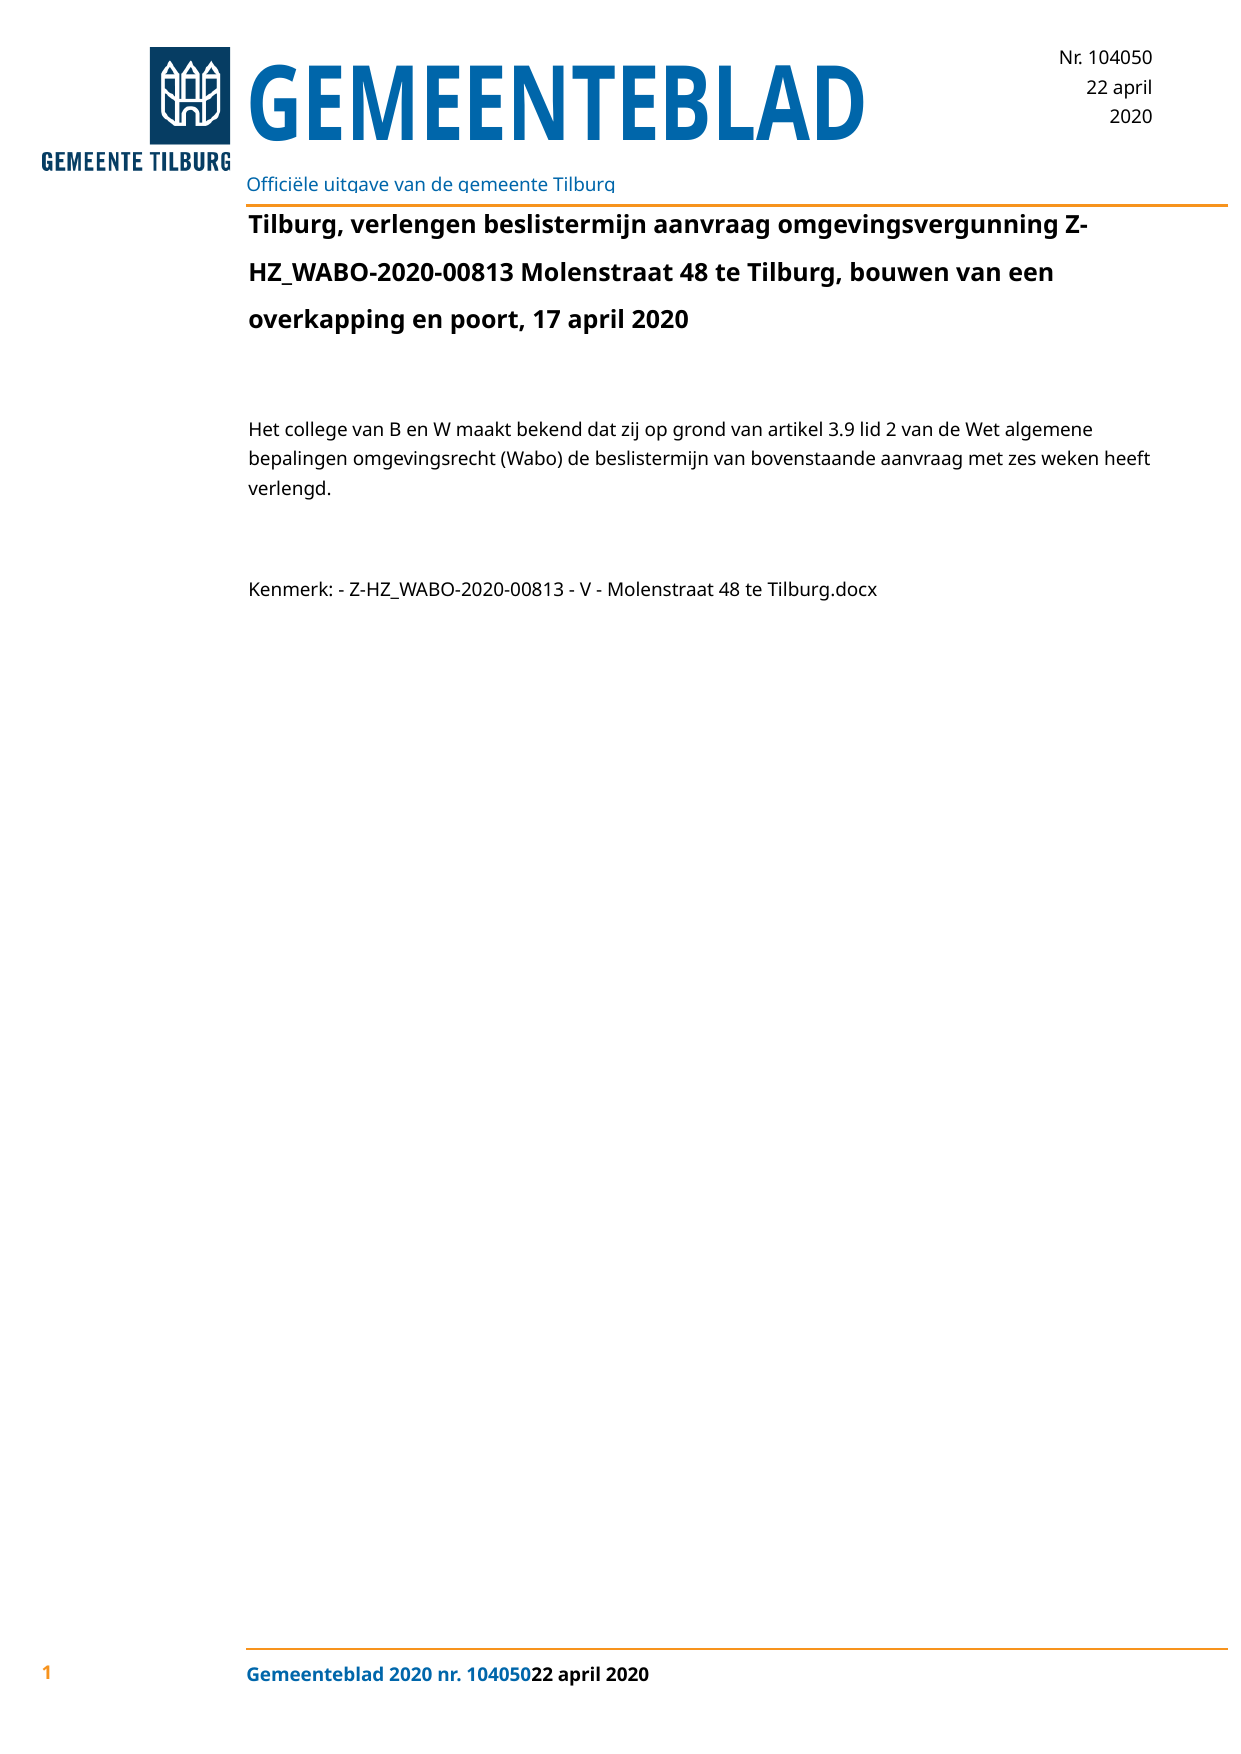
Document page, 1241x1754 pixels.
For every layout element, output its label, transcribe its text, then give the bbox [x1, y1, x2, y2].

picture [41, 47, 231, 172]
text Kenmerk: - Z-HZ_WABO-2020-00813 - V - Molenstraat 48 te Tilburg.docx [248, 576, 1152, 602]
text Tilburg, verlengen beslistermijn aanvraag omgevingsvergunning Z-HZ_WABO-2020-00813 Molenstraat 48 te Tilburg, bouwen van een overkapping en poort, 17 april 2020 [248, 207, 1152, 336]
text Het college van B en W maakt bekend dat zij op grond van artikel 3.9 lid 2 van de Wet algemene bepalingen omgevingsrecht (Wabo) de beslistermijn van bovenstaande aanvraag met zes weken heeft verlengd. [248, 416, 1152, 501]
